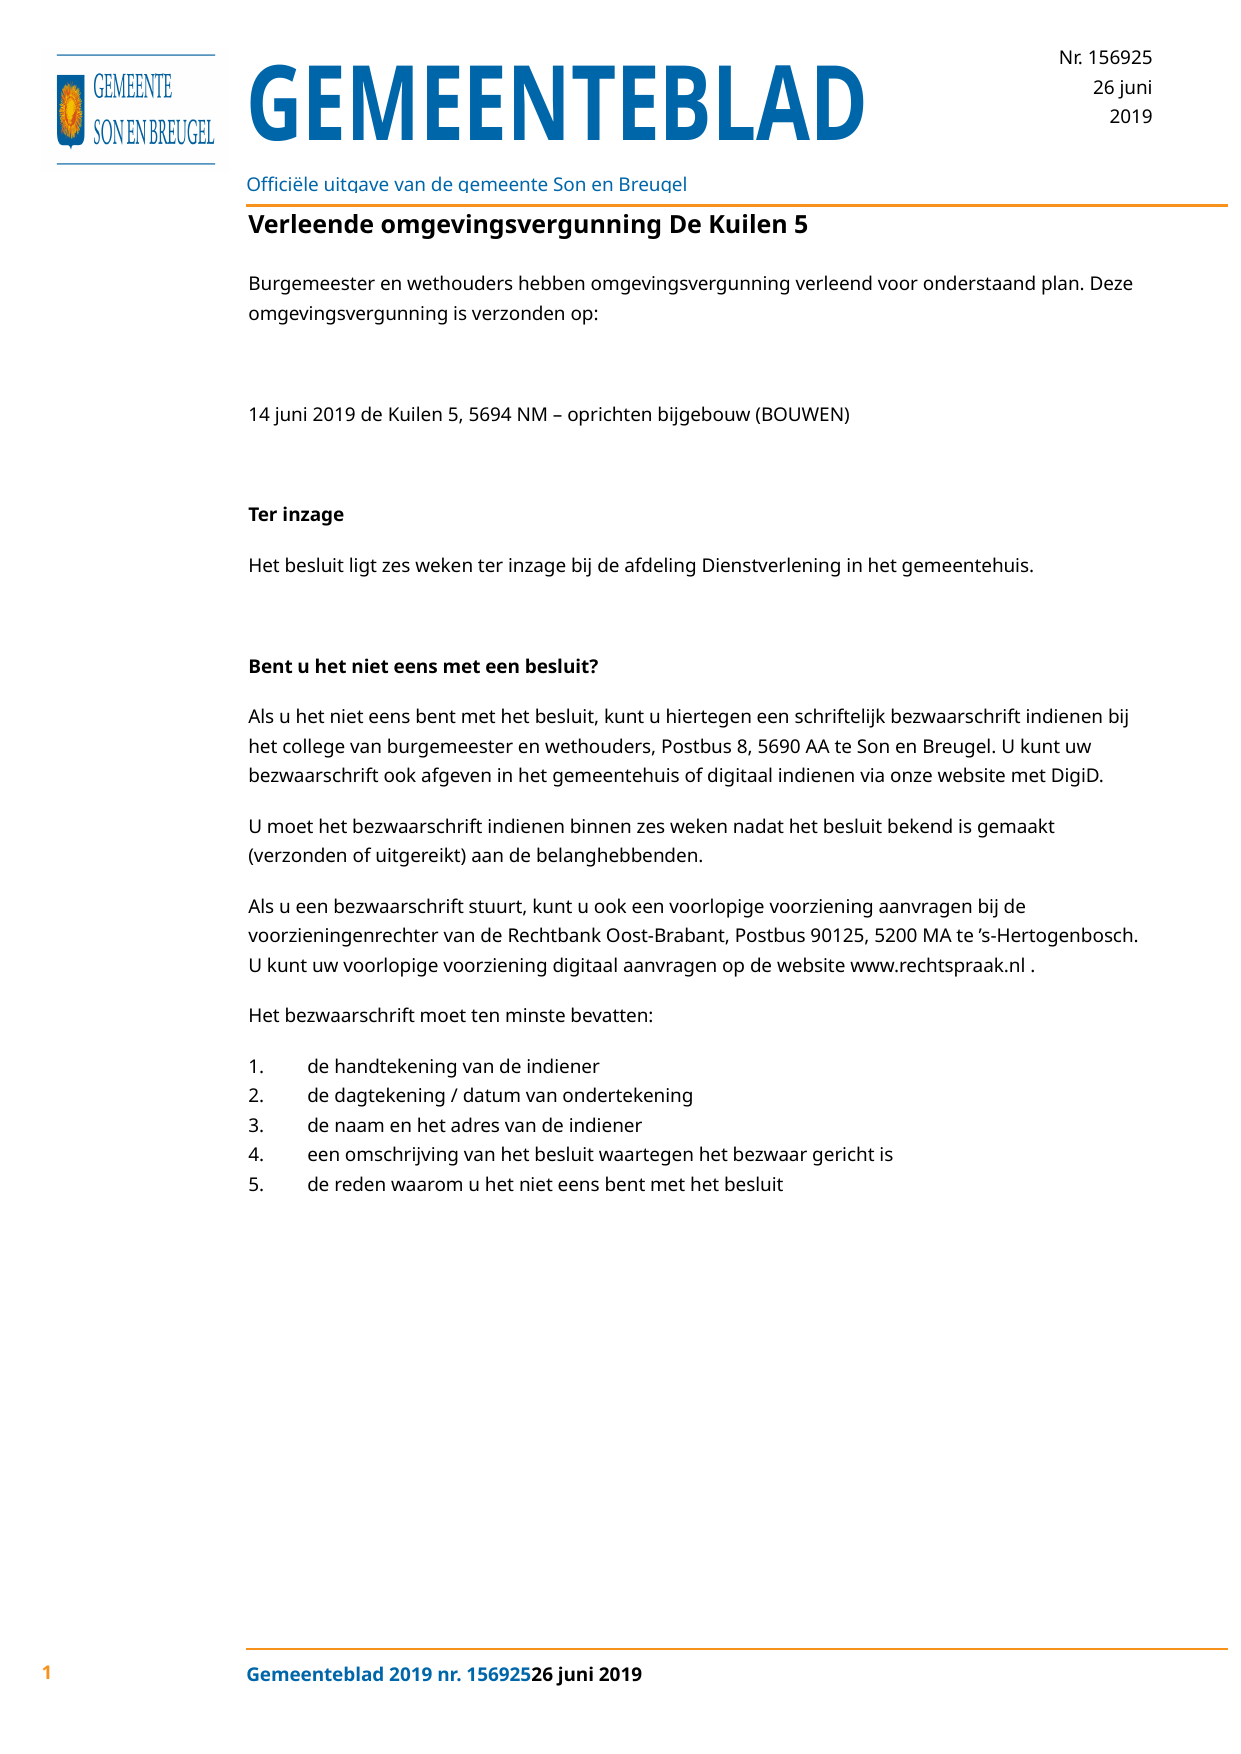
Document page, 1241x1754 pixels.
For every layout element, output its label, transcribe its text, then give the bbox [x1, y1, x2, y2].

text Ter inzage [248, 502, 1152, 527]
picture [41, 47, 231, 172]
list de naam en het adres van de indiener [248, 1112, 1152, 1138]
list de reden waarom u het niet eens bent met het besluit [248, 1171, 1152, 1197]
text U moet het bezwaarschrift indienen binnen zes weken nadat het besluit bekend is gemaakt (verzonden of uitgereikt) aan de belanghebbenden. [248, 813, 1152, 868]
text Als u een bezwaarschrift stuurt, kunt u ook een voorlopige voorziening aanvragen bij de voorzieningenrechter van de Rechtbank Oost-Brabant, Postbus 90125, 5200 MA te ’s-Hertogenbosch. U kunt uw voorlopige voorziening digitaal aanvragen op de website www.rechtspraak.nl . [248, 893, 1152, 978]
text 14 juni 2019 de Kuilen 5, 5694 NM – oprichten bijgebouw (BOUWEN) [248, 401, 1152, 426]
text Het besluit ligt zes weken ter inzage bij de afdeling Dienstverlening in het gemeentehuis. [248, 552, 1152, 578]
list de handtekening van de indiener [248, 1053, 1152, 1078]
text Het bezwaarschrift moet ten minste bevatten: [248, 1002, 1152, 1028]
text Als u het niet eens bent met het besluit, kunt u hiertegen een schriftelijk bezwaarschrift indienen bij het college van burgemeester en wethouders, Postbus 8, 5690 AA te Son en Breugel. U kunt uw bezwaarschrift ook afgeven in het gemeentehuis of digitaal indienen via onze website met DigiD. [248, 703, 1152, 788]
text Verleende omgevingsvergunning De Kuilen 5 [248, 207, 1152, 241]
text Burgemeester en wethouders hebben omgevingsvergunning verleend voor onderstaand plan. Deze omgevingsvergunning is verzonden op: [248, 270, 1152, 326]
list de dagtekening / datum van ondertekening [248, 1082, 1152, 1108]
list een omschrijving van het besluit waartegen het bezwaar gericht is [248, 1142, 1152, 1167]
text Bent u het niet eens met een besluit? [248, 653, 1152, 678]
